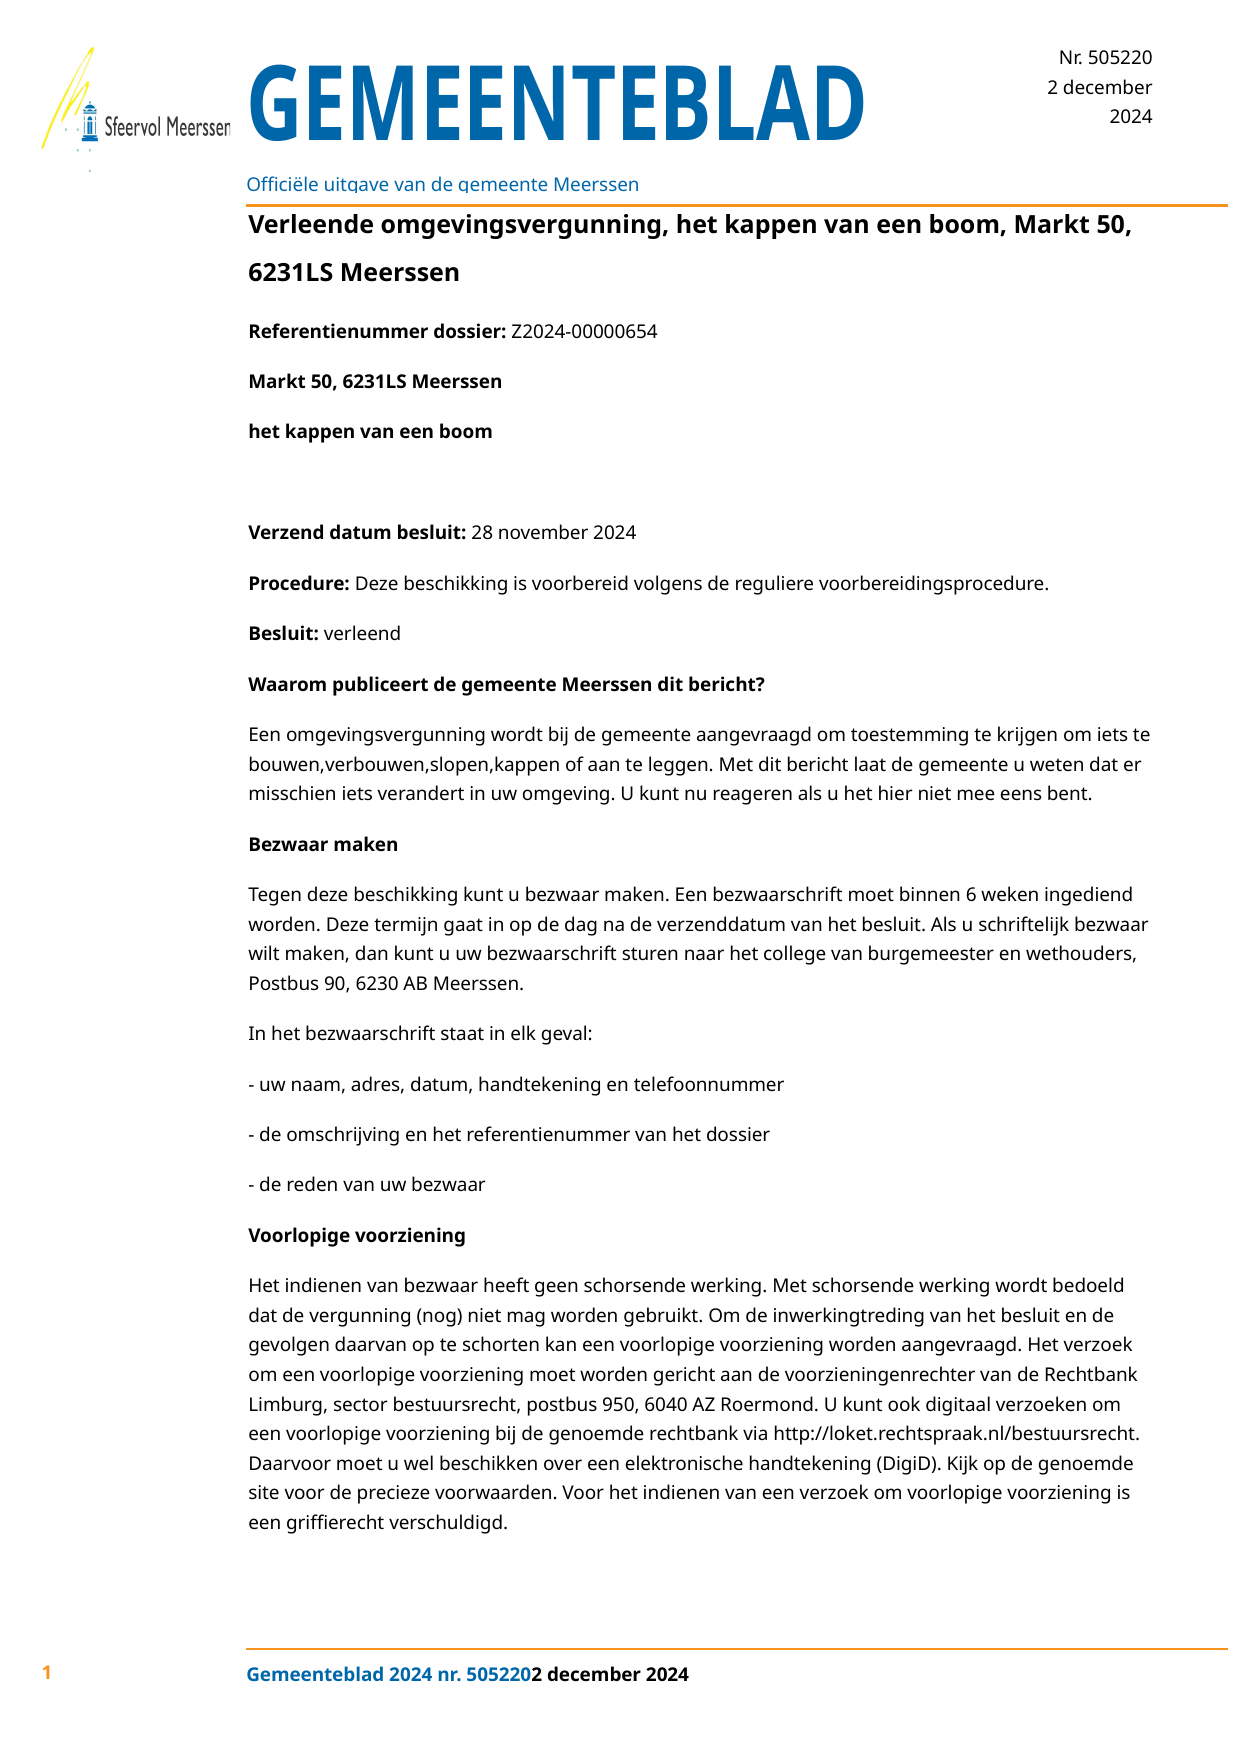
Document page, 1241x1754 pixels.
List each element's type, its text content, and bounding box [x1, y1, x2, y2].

text Een omgevingsvergunning wordt bij de gemeente aangevraagd om toestemming te krijgen om iets te bouwen,verbouwen,slopen,kappen of aan te leggen. Met dit bericht laat de gemeente u weten dat er misschien iets verandert in uw omgeving. U kunt nu reageren als u het hier niet mee eens bent. [248, 721, 1152, 806]
text Besluit: verleend [248, 620, 1152, 646]
text Verleende omgevingsvergunning, het kappen van een boom, Markt 50, 6231LS Meerssen [248, 207, 1152, 288]
picture [41, 47, 231, 172]
text Verzend datum besluit: 28 november 2024 [248, 519, 1152, 545]
text In het bezwaarschrift staat in elk geval: [248, 1020, 1152, 1046]
text Referentienummer dossier: Z2024-00000654 [248, 318, 1152, 344]
text Markt 50, 6231LS Meerssen [248, 368, 1152, 394]
text het kappen van een boom [248, 419, 1152, 444]
text - uw naam, adres, datum, handtekening en telefoonnummer [248, 1071, 1152, 1097]
text Het indienen van bezwaar heeft geen schorsende werking. Met schorsende werking wordt bedoeld dat de vergunning (nog) niet mag worden gebruikt. Om de inwerkingtreding van het besluit en de gevolgen daarvan op te schorten kan een voorlopige voorziening worden aangevraagd. Het verzoek om een voorlopige voorziening moet worden gericht aan de voorzieningenrechter van de Rechtbank Limburg, sector bestuursrecht, postbus 950, 6040 AZ Roermond. U kunt ook digitaal verzoeken om een voorlopige voorziening bij de genoemde rechtbank via http://loket.rechtspraak.nl/bestuursrecht. Daarvoor moet u wel beschikken over een elektronische handtekening (DigiD). Kijk op de genoemde site voor de precieze voorwaarden. Voor het indienen van een verzoek om voorlopige voorziening is een griffierecht verschuldigd. [248, 1272, 1152, 1535]
text - de omschrijving en het referentienummer van het dossier [248, 1121, 1152, 1147]
text Procedure: Deze beschikking is voorbereid volgens de reguliere voorbereidingsprocedure. [248, 570, 1152, 596]
text - de reden van uw bezwaar [248, 1172, 1152, 1197]
text Waarom publiceert de gemeente Meerssen dit bericht? [248, 671, 1152, 697]
text Bezwaar maken [248, 831, 1152, 857]
text Tegen deze beschikking kunt u bezwaar maken. Een bezwaarschrift moet binnen 6 weken ingediend worden. Deze termijn gaat in op de dag na de verzenddatum van het besluit. Als u schriftelijk bezwaar wilt maken, dan kunt u uw bezwaarschrift sturen naar het college van burgemeester en wethouders, Postbus 90, 6230 AB Meerssen. [248, 881, 1152, 996]
text Voorlopige voorziening [248, 1222, 1152, 1248]
